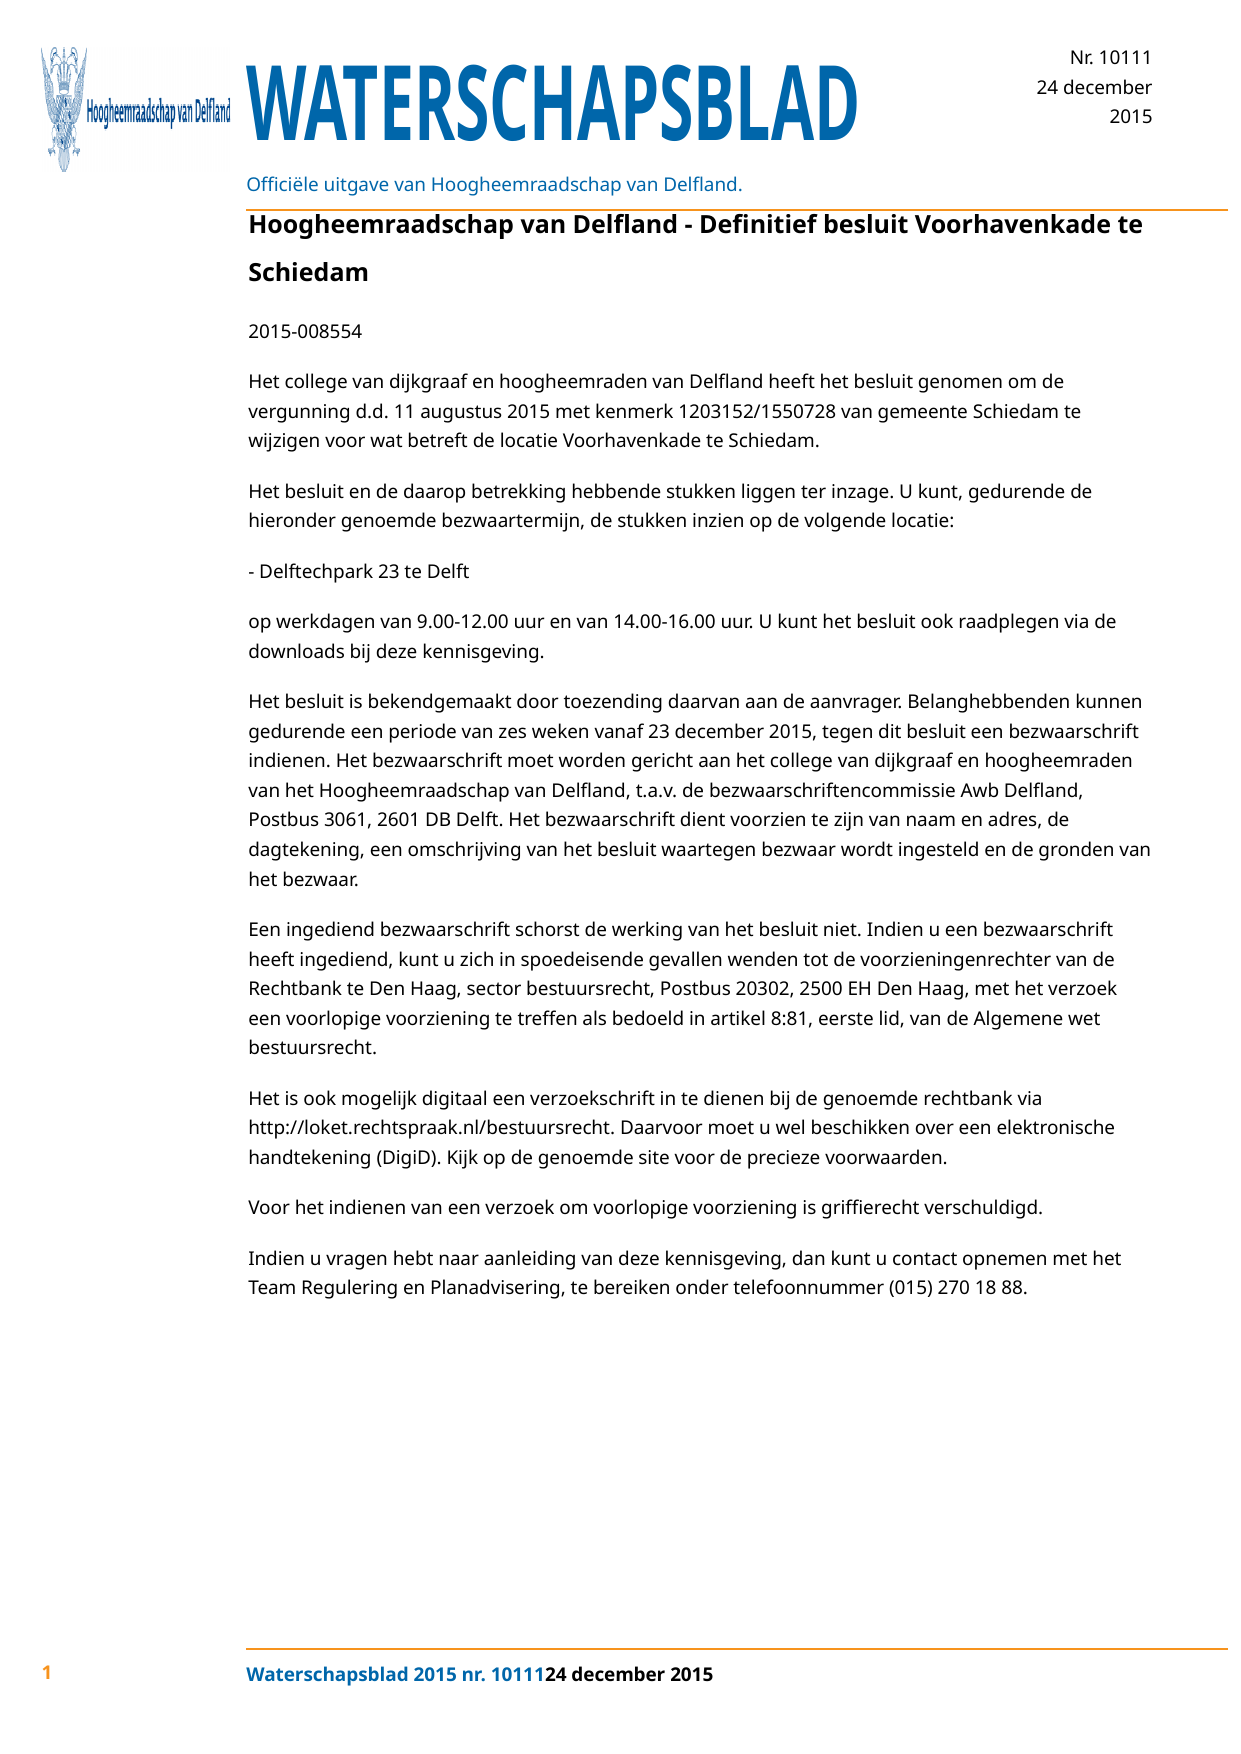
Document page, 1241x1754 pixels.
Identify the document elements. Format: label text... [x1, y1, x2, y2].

text Het is ook mogelijk digitaal een verzoekschrift in te dienen bij de genoemde rechtbank via http://loket.rechtspraak.nl/bestuursrecht. Daarvoor moet u wel beschikken over een elektronische handtekening (DigiD). Kijk op de genoemde site voor de precieze voorwaarden. [248, 1085, 1152, 1170]
text Het college van dijkgraaf en hoogheemraden van Delfland heeft het besluit genomen om de vergunning d.d. 11 augustus 2015 met kenmerk 1203152/1550728 van gemeente Schiedam te wijzigen voor wat betreft de locatie Voorhavenkade te Schiedam. [248, 368, 1152, 453]
picture [41, 47, 231, 172]
text - Delftechpark 23 te Delft [248, 558, 1152, 584]
text Hoogheemraadschap van Delfland - Definitief besluit Voorhavenkade te Schiedam [248, 211, 1152, 288]
text Een ingediend bezwaarschrift schorst de werking van het besluit niet. Indien u een bezwaarschrift heeft ingediend, kunt u zich in spoedeisende gevallen wenden tot de voorzieningenrechter van de Rechtbank te Den Haag, sector bestuursrecht, Postbus 20302, 2500 EH Den Haag, met het verzoek een voorlopige voorziening te treffen als bedoeld in artikel 8:81, eerste lid, van de Algemene wet bestuursrecht. [248, 916, 1152, 1060]
text Indien u vragen hebt naar aanleiding van deze kennisgeving, dan kunt u contact opnemen met het Team Regulering en Planadvisering, te bereiken onder telefoonnummer (015) 270 18 88. [248, 1245, 1152, 1300]
text 2015-008554 [248, 318, 1152, 344]
text op werkdagen van 9.00-12.00 uur en van 14.00-16.00 uur. U kunt het besluit ook raadplegen via de downloads bij deze kennisgeving. [248, 608, 1152, 664]
text Voor het indienen van een verzoek om voorlopige voorziening is griffierecht verschuldigd. [248, 1194, 1152, 1220]
text Het besluit en de daarop betrekking hebbende stukken liggen ter inzage. U kunt, gedurende de hieronder genoemde bezwaartermijn, de stukken inzien op de volgende locatie: [248, 478, 1152, 533]
text Het besluit is bekendgemaakt door toezending daarvan aan de aanvrager. Belanghebbenden kunnen gedurende een periode van zes weken vanaf 23 december 2015, tegen dit besluit een bezwaarschrift indienen. Het bezwaarschrift moet worden gericht aan het college van dijkgraaf en hoogheemraden van het Hoogheemraadschap van Delfland, t.a.v. de bezwaarschriftencommissie Awb Delfland, Postbus 3061, 2601 DB Delft. Het bezwaarschrift dient voorzien te zijn van naam en adres, de dagtekening, een omschrijving van het besluit waartegen bezwaar wordt ingesteld en de gronden van het bezwaar. [248, 688, 1152, 892]
